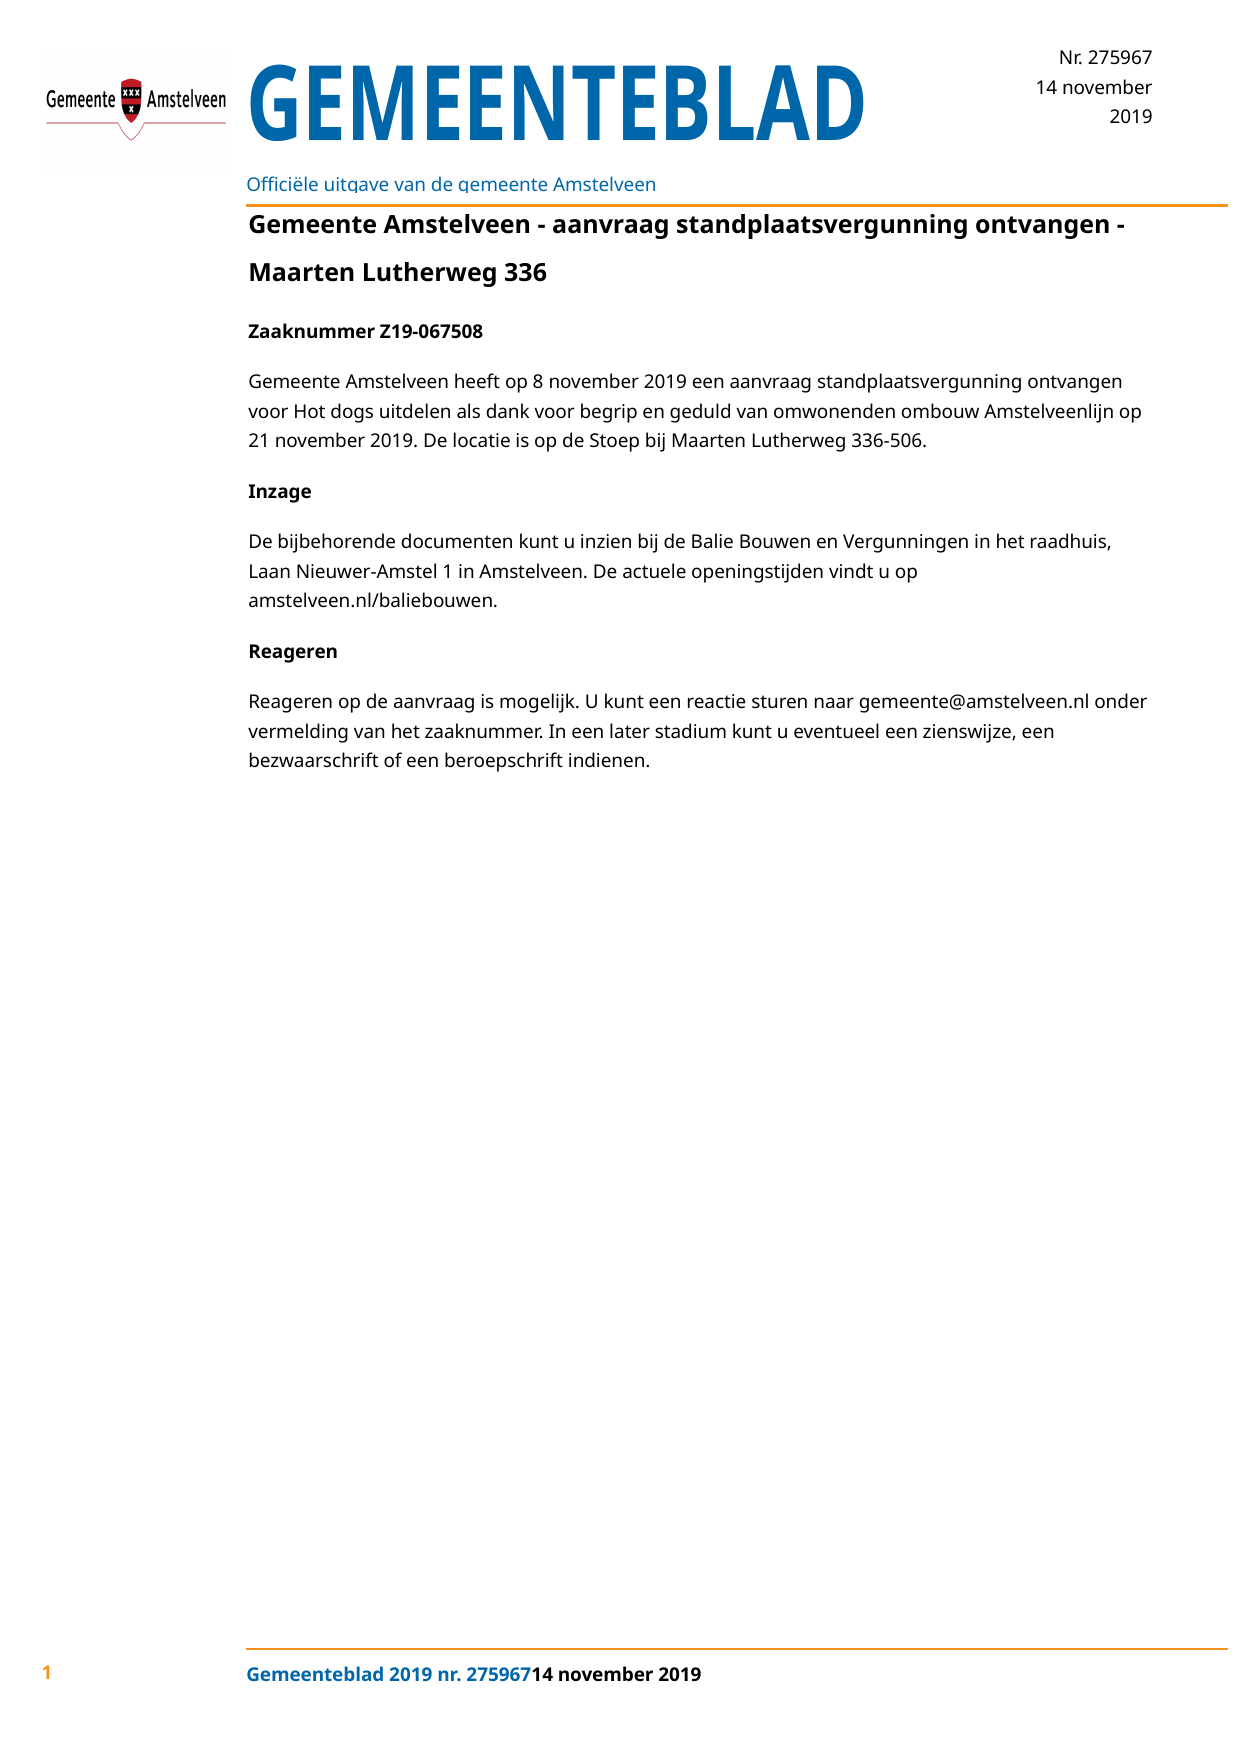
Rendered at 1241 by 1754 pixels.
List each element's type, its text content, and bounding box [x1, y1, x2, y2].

text Gemeente Amstelveen - aanvraag standplaatsvergunning ontvangen - Maarten Lutherweg 336 [248, 207, 1152, 288]
picture [41, 47, 231, 172]
text Reageren op de aanvraag is mogelijk. U kunt een reactie sturen naar gemeente@amstelveen.nl onder vermelding van het zaaknummer. In een later stadium kunt u eventueel een zienswijze, een bezwaarschrift of een beroepschrift indienen. [248, 688, 1152, 773]
text Zaaknummer Z19-067508 [248, 318, 1152, 344]
text Inzage [248, 478, 1152, 504]
text Gemeente Amstelveen heeft op 8 november 2019 een aanvraag standplaatsvergunning ontvangen voor Hot dogs uitdelen als dank voor begrip en geduld van omwonenden ombouw Amstelveenlijn op 21 november 2019. De locatie is op de Stoep bij Maarten Lutherweg 336-506. [248, 368, 1152, 453]
text De bijbehorende documenten kunt u inzien bij de Balie Bouwen en Vergunningen in het raadhuis, Laan Nieuwer-Amstel 1 in Amstelveen. De actuele openingstijden vindt u op amstelveen.nl/baliebouwen. [248, 528, 1152, 613]
text Reageren [248, 638, 1152, 664]
